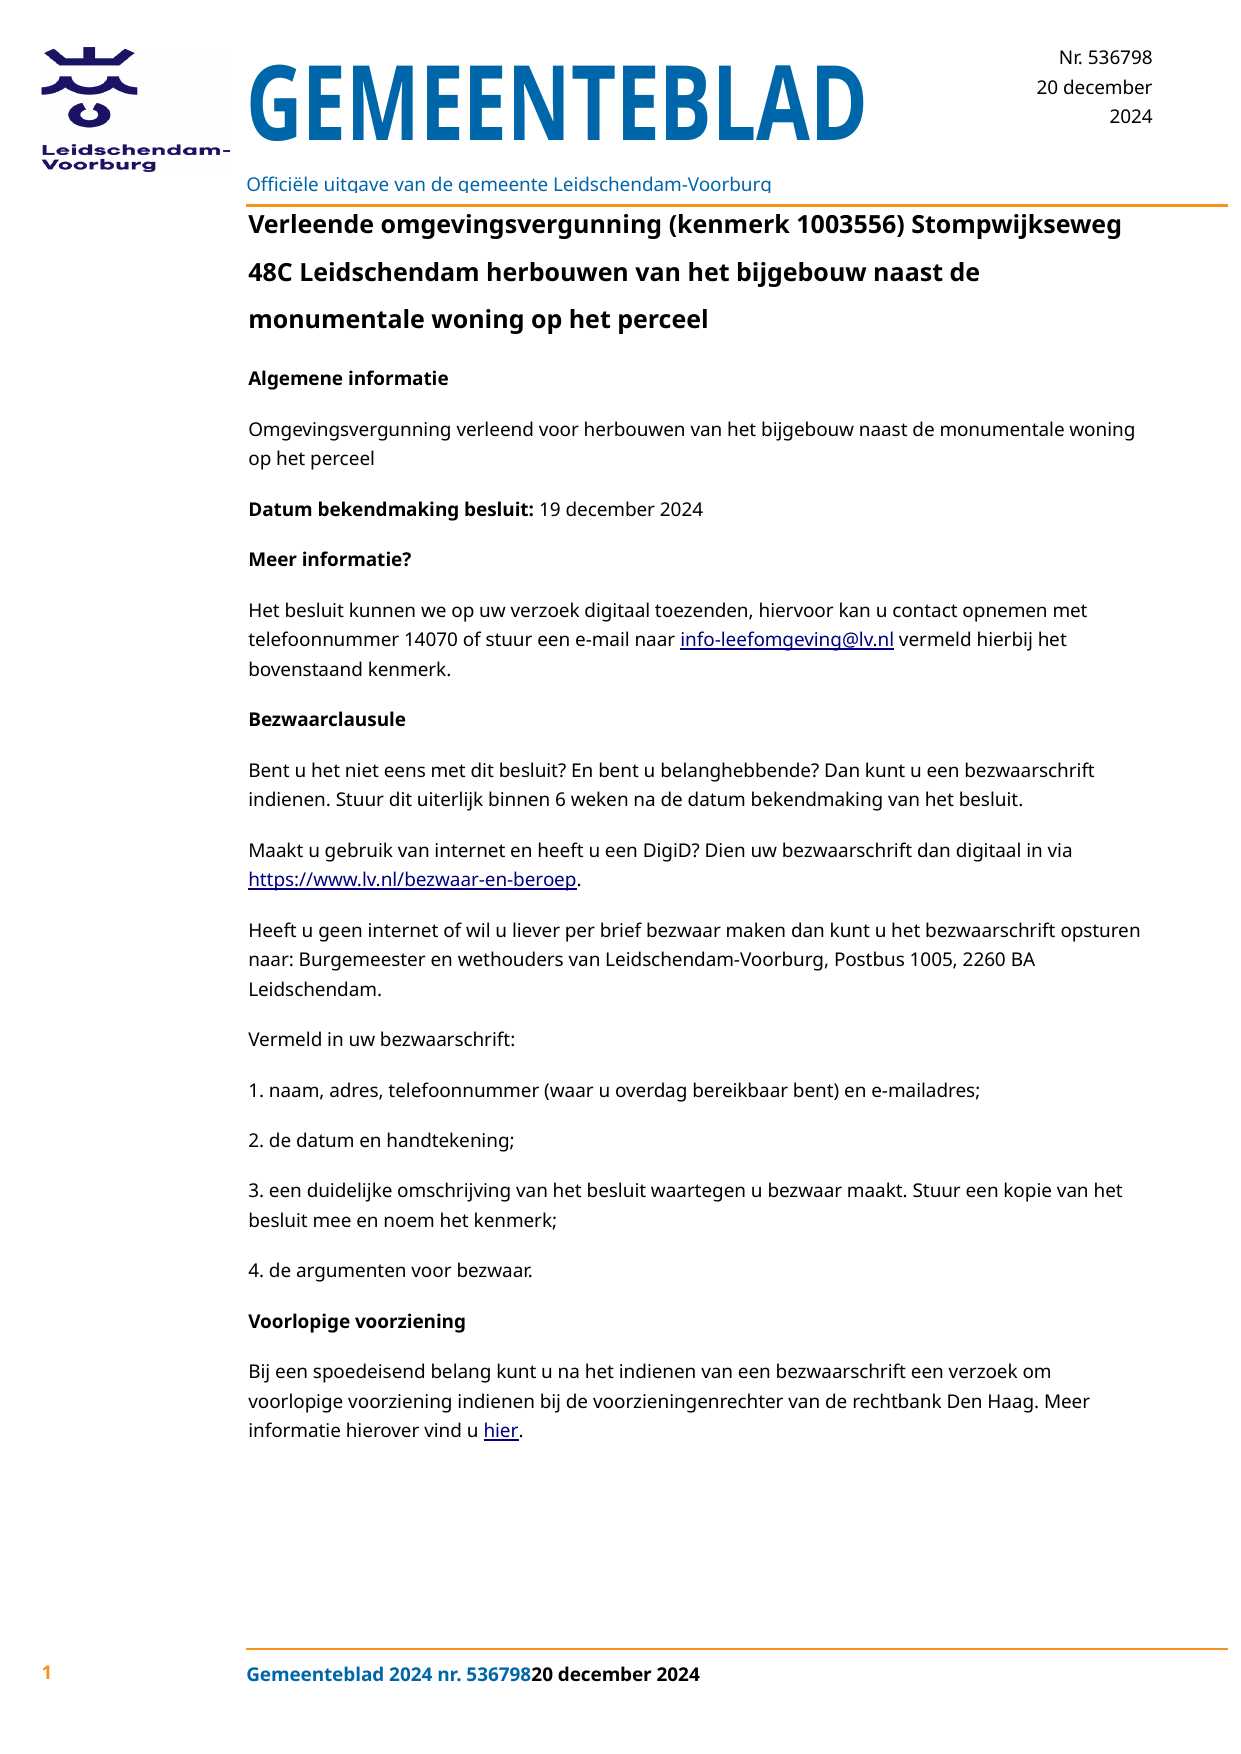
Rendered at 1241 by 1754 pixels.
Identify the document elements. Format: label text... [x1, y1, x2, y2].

text 4. de argumenten voor bezwaar. [248, 1258, 1152, 1283]
text 3. een duidelijke omschrijving van het besluit waartegen u bezwaar maakt. Stuur een kopie van het besluit mee en noem het kenmerk; [248, 1178, 1152, 1233]
text Vermeld in uw bezwaarschrift: [248, 1026, 1152, 1052]
text 2. de datum en handtekening; [248, 1127, 1152, 1153]
text Datum bekendmaking besluit: 19 december 2024 [248, 496, 1152, 522]
text Bezwaarclausule [248, 706, 1152, 732]
picture [41, 47, 231, 172]
text 1. naam, adres, telefoonnummer (waar u overdag bereikbaar bent) en e-mailadres; [248, 1077, 1152, 1102]
text Heeft u geen internet of wil u liever per brief bezwaar maken dan kunt u het bezwaarschrift opsturen naar: Burgemeester en wethouders van Leidschendam-Voorburg, Postbus 1005, 2260 BA Leidschendam. [248, 917, 1152, 1002]
text Algemene informatie [248, 366, 1152, 391]
text Meer informatie? [248, 546, 1152, 572]
text Verleende omgevingsvergunning (kenmerk 1003556) Stompwijkseweg 48C Leidschendam herbouwen van het bijgebouw naast de monumentale woning op het perceel [248, 207, 1152, 336]
text Het besluit kunnen we op uw verzoek digitaal toezenden, hiervoor kan u contact opnemen met telefoonnummer 14070 of stuur een e-mail naar info-leefomgeving@lv.nl vermeld hierbij het bovenstaand kenmerk. [248, 597, 1152, 682]
text Bent u het niet eens met dit besluit? En bent u belanghebbende? Dan kunt u een bezwaarschrift indienen. Stuur dit uiterlijk binnen 6 weken na de datum bekendmaking van het besluit. [248, 757, 1152, 812]
text Maakt u gebruik van internet en heeft u een DigiD? Dien uw bezwaarschrift dan digitaal in via https://www.lv.nl/bezwaar-en-beroep. [248, 837, 1152, 892]
text Bij een spoedeisend belang kunt u na het indienen van een bezwaarschrift een verzoek om voorlopige voorziening indienen bij de voorzieningenrechter van de rechtbank Den Haag. Meer informatie hierover vind u hier. [248, 1358, 1152, 1443]
text Omgevingsvergunning verleend voor herbouwen van het bijgebouw naast de monumentale woning op het perceel [248, 416, 1152, 471]
text Voorlopige voorziening [248, 1308, 1152, 1334]
